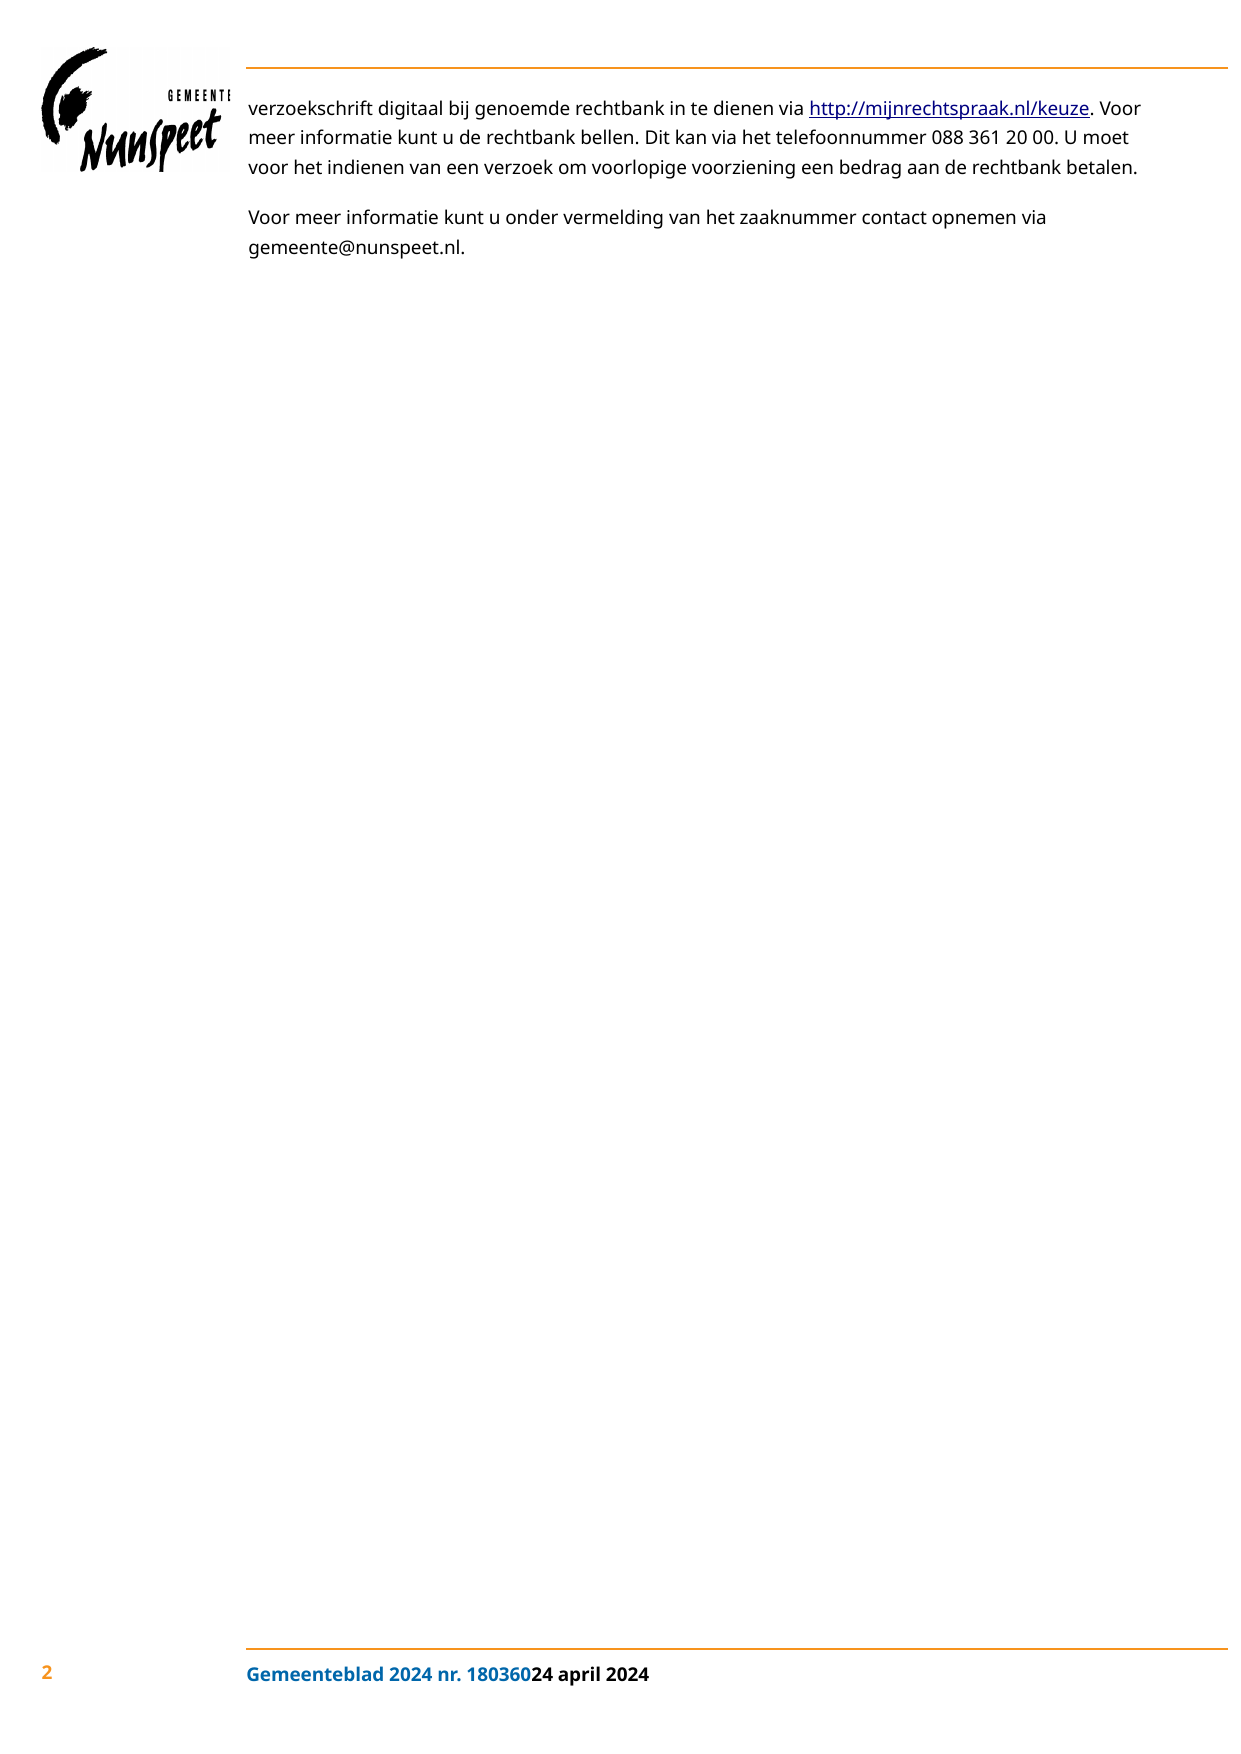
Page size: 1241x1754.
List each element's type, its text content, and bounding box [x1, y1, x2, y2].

picture [41, 47, 231, 172]
text verzoekschrift digitaal bij genoemde rechtbank in te dienen via http://mijnrechtspraak.nl/keuze. Voor meer informatie kunt u de rechtbank bellen. Dit kan via het telefoonnummer 088 361 20 00. U moet voor het indienen van een verzoek om voorlopige voorziening een bedrag aan de rechtbank betalen. [248, 95, 1152, 180]
text Voor meer informatie kunt u onder vermelding van het zaaknummer contact opnemen via gemeente@nunspeet.nl. [248, 204, 1152, 260]
